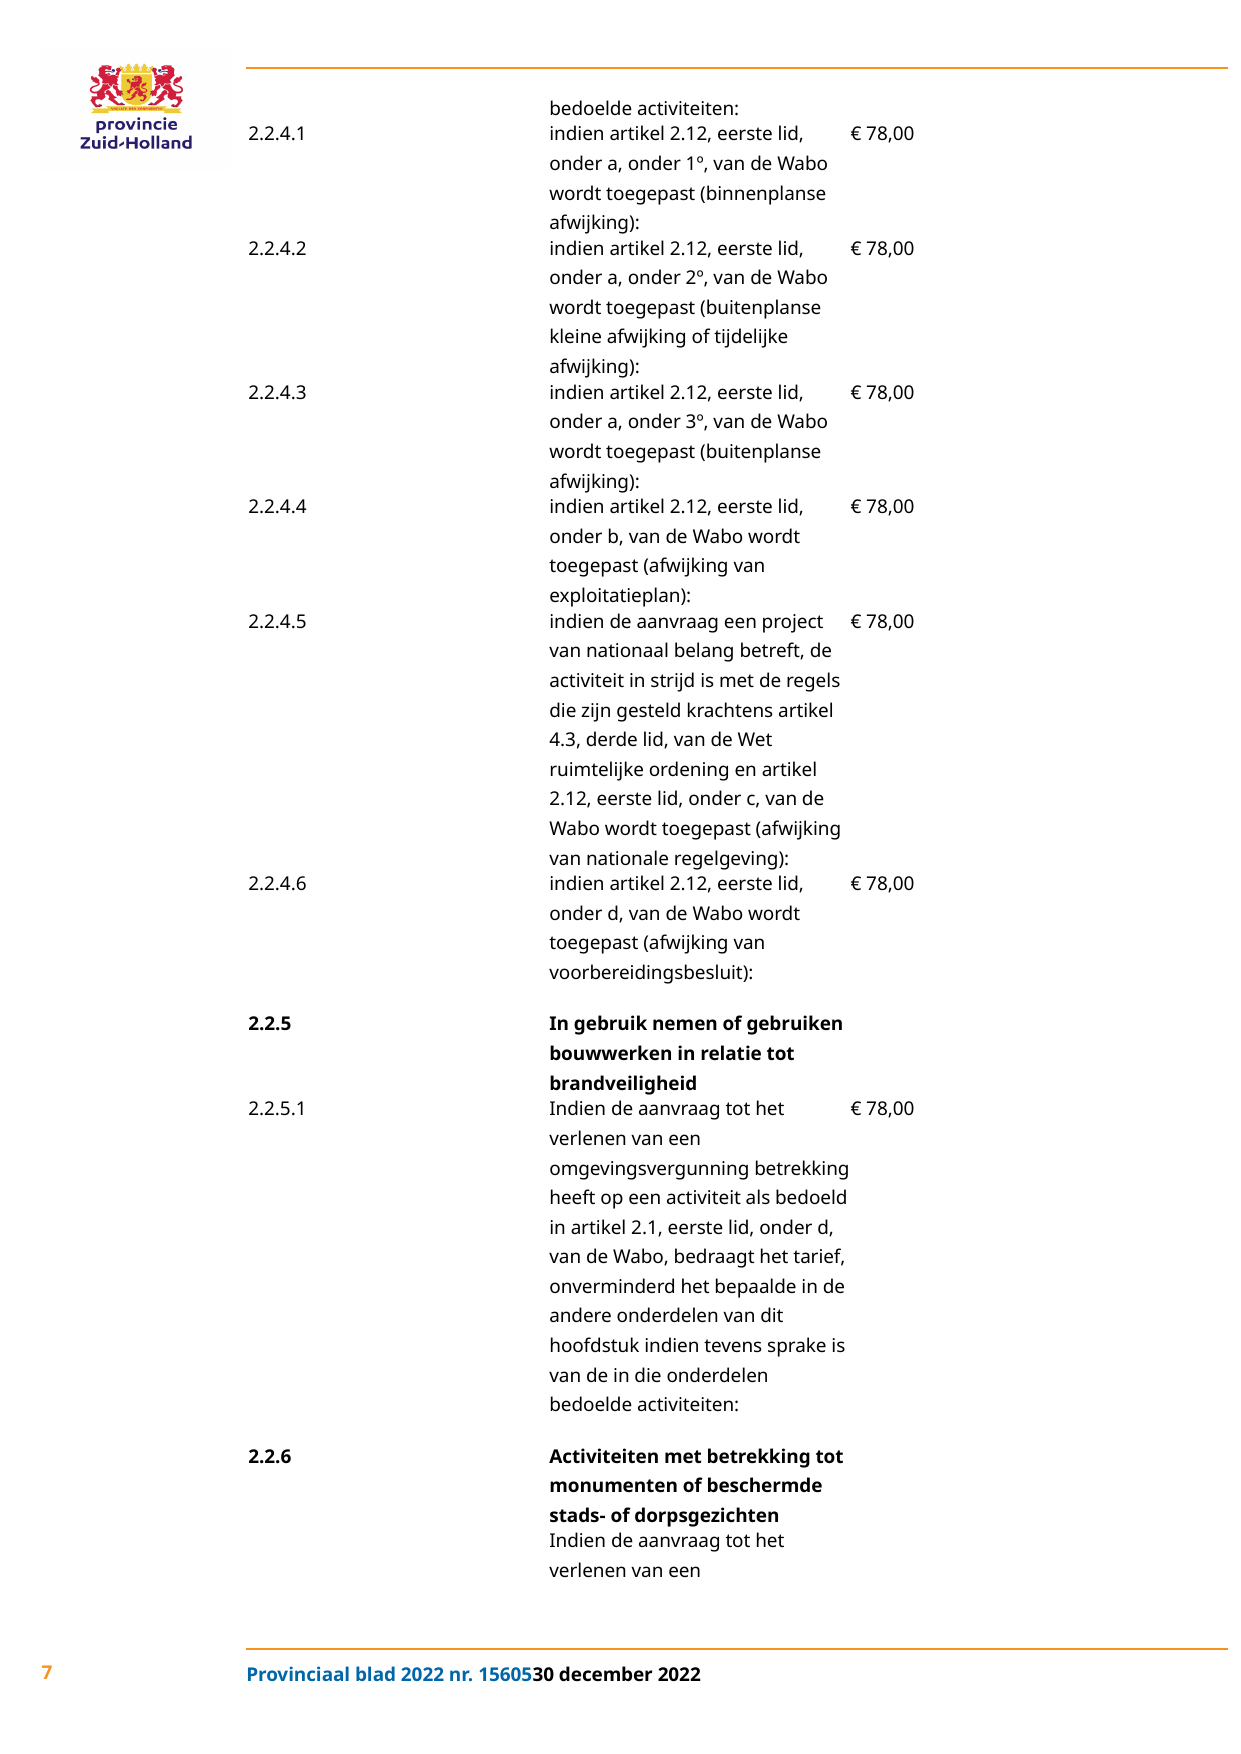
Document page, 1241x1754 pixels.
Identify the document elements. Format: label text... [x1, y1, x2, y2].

table_cell bedoelde activiteiten: [549, 95, 850, 121]
table_cell [248, 95, 549, 121]
table_cell [549, 985, 850, 1011]
table_cell Activiteiten met betrekking tot monumenten of beschermde stads- of dorpsgezichten [549, 1443, 850, 1528]
table_cell [850, 95, 1152, 121]
table_cell 2.2.4.5 [248, 608, 549, 870]
table_cell [850, 1528, 1152, 1583]
table_cell [248, 1417, 549, 1443]
table_cell 2.2.4.6 [248, 870, 549, 985]
table_cell € 78,00 [850, 494, 1152, 608]
table_cell indien artikel 2.12, eerste lid, onder a, onder 3º, van de Wabo wordt toegepast (buitenplanse afwijking): [549, 379, 850, 493]
table_cell indien de aanvraag een project van nationaal belang betreft, de activiteit in strijd is met de regels die zijn gesteld krachtens artikel 4.3, derde lid, van de Wet ruimtelijke ordening en artikel 2.12, eerste lid, onder c, van de Wabo wordt toegepast (afwijking van nationale regelgeving): [549, 608, 850, 870]
table_cell [248, 1528, 549, 1583]
table_cell [549, 1417, 850, 1443]
picture [41, 47, 231, 172]
table_cell [850, 1417, 1152, 1443]
table_cell € 78,00 [850, 870, 1152, 985]
table_cell Indien de aanvraag tot het verlenen van een [549, 1528, 850, 1583]
table_cell 2.2.4.2 [248, 235, 549, 379]
table_cell 2.2.6 [248, 1443, 549, 1528]
table_cell 2.2.4.1 [248, 121, 549, 235]
table_cell 2.2.5 [248, 1011, 549, 1096]
table_cell In gebruik nemen of gebruiken bouwwerken in relatie tot brandveiligheid [549, 1011, 850, 1096]
table_cell 2.2.4.4 [248, 494, 549, 608]
table_cell indien artikel 2.12, eerste lid, onder a, onder 1º, van de Wabo wordt toegepast (binnenplanse afwijking): [549, 121, 850, 235]
table_cell indien artikel 2.12, eerste lid, onder b, van de Wabo wordt toegepast (afwijking van exploitatieplan): [549, 494, 850, 608]
table_cell indien artikel 2.12, eerste lid, onder a, onder 2º, van de Wabo wordt toegepast (buitenplanse kleine afwijking of tijdelijke afwijking): [549, 235, 850, 379]
table_cell [850, 985, 1152, 1011]
table_cell 2.2.4.3 [248, 379, 549, 493]
table_cell € 78,00 [850, 235, 1152, 379]
table_cell [850, 1011, 1152, 1096]
table_cell € 78,00 [850, 379, 1152, 493]
table_cell [850, 1443, 1152, 1528]
table_cell € 78,00 [850, 121, 1152, 235]
table_cell [248, 985, 549, 1011]
table_cell 2.2.5.1 [248, 1096, 549, 1417]
table_cell € 78,00 [850, 608, 1152, 870]
table_cell indien artikel 2.12, eerste lid, onder d, van de Wabo wordt toegepast (afwijking van voorbereidingsbesluit): [549, 870, 850, 985]
table_cell Indien de aanvraag tot het verlenen van een omgevingsvergunning betrekking heeft op een activiteit als bedoeld in artikel 2.1, eerste lid, onder d, van de Wabo, bedraagt het tarief, onverminderd het bepaalde in de andere onderdelen van dit hoofdstuk indien tevens sprake is van de in die onderdelen bedoelde activiteiten: [549, 1096, 850, 1417]
table_cell € 78,00 [850, 1096, 1152, 1417]
